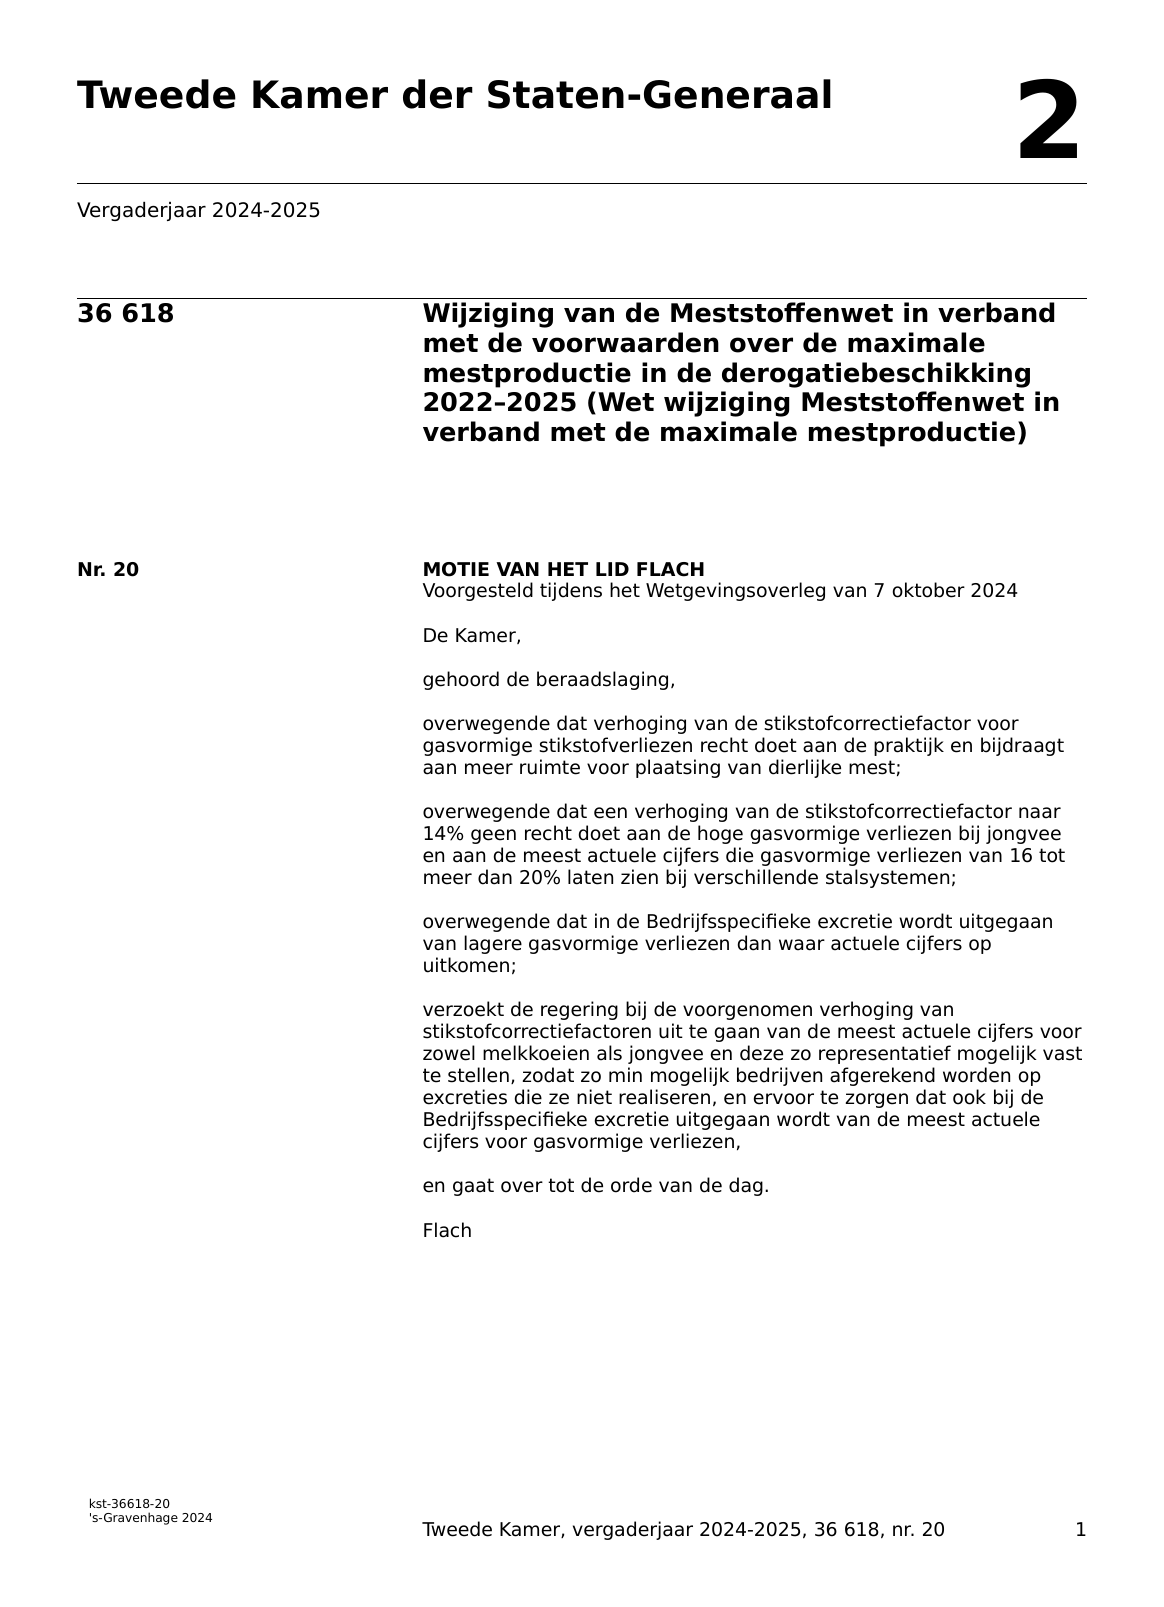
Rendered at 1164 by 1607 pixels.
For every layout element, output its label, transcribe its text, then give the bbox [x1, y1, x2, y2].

text kst-36618-20 [88, 1497, 323, 1511]
table_cell Vergaderjaar 2024-2025 [77, 184, 1087, 298]
text overwegende dat in de Bedrijfsspecifieke excretie wordt uitgegaan van lagere gasvormige verliezen dan waar actuele cijfers op uitkomen; [422, 911, 1087, 977]
subtitle Nr. 20 MOTIE VAN HET LID FLACH [77, 558, 1087, 580]
text overwegende dat verhoging van de stikstofcorrectiefactor voor gasvormige stikstofverliezen recht doet aan de praktijk en bijdraagt aan meer ruimte voor plaatsing van dierlijke mest; [422, 713, 1087, 779]
text Flach [422, 1219, 1087, 1241]
text gehoord de beraadslaging, [422, 669, 1087, 691]
text 's-Gravenhage 2024 [88, 1511, 323, 1525]
text overwegende dat een verhoging van de stikstofcorrectiefactor naar 14% geen recht doet aan de hoge gasvormige verliezen bij jongvee en aan de meest actuele cijfers die gasvormige verliezen van 16 tot meer dan 20% laten zien bij verschillende stalsystemen; [422, 801, 1087, 889]
text verzoekt de regering bij de voorgenomen verhoging van stikstofcorrectiefactoren uit te gaan van de meest actuele cijfers voor zowel melkkoeien als jongvee en deze zo representatief mogelijk vast te stellen, zodat zo min mogelijk bedrijven afgerekend worden op excreties die ze niet realiseren, en ervoor te zorgen dat ook bij de Bedrijfsspecifieke excretie uitgegaan wordt van de meest actuele cijfers voor gasvormige verliezen, [422, 999, 1087, 1153]
table_header 2 [886, 59, 1087, 183]
text De Kamer, [422, 624, 1087, 647]
table_header Tweede Kamer der Staten-Generaal [77, 59, 886, 183]
text Voorgesteld tijdens het Wetgevingsoverleg van 7 oktober 2024 [422, 580, 1087, 602]
subtitle 36 618 Wijziging van de Meststoffenwet in verband met de voorwaarden over de maximale mestproductie in de derogatiebeschikking 2022–2025 (Wet wijziging Meststoffenwet in verband met de maximale mestproductie) [77, 299, 1087, 447]
text en gaat over tot de orde van de dag. [422, 1175, 1087, 1197]
